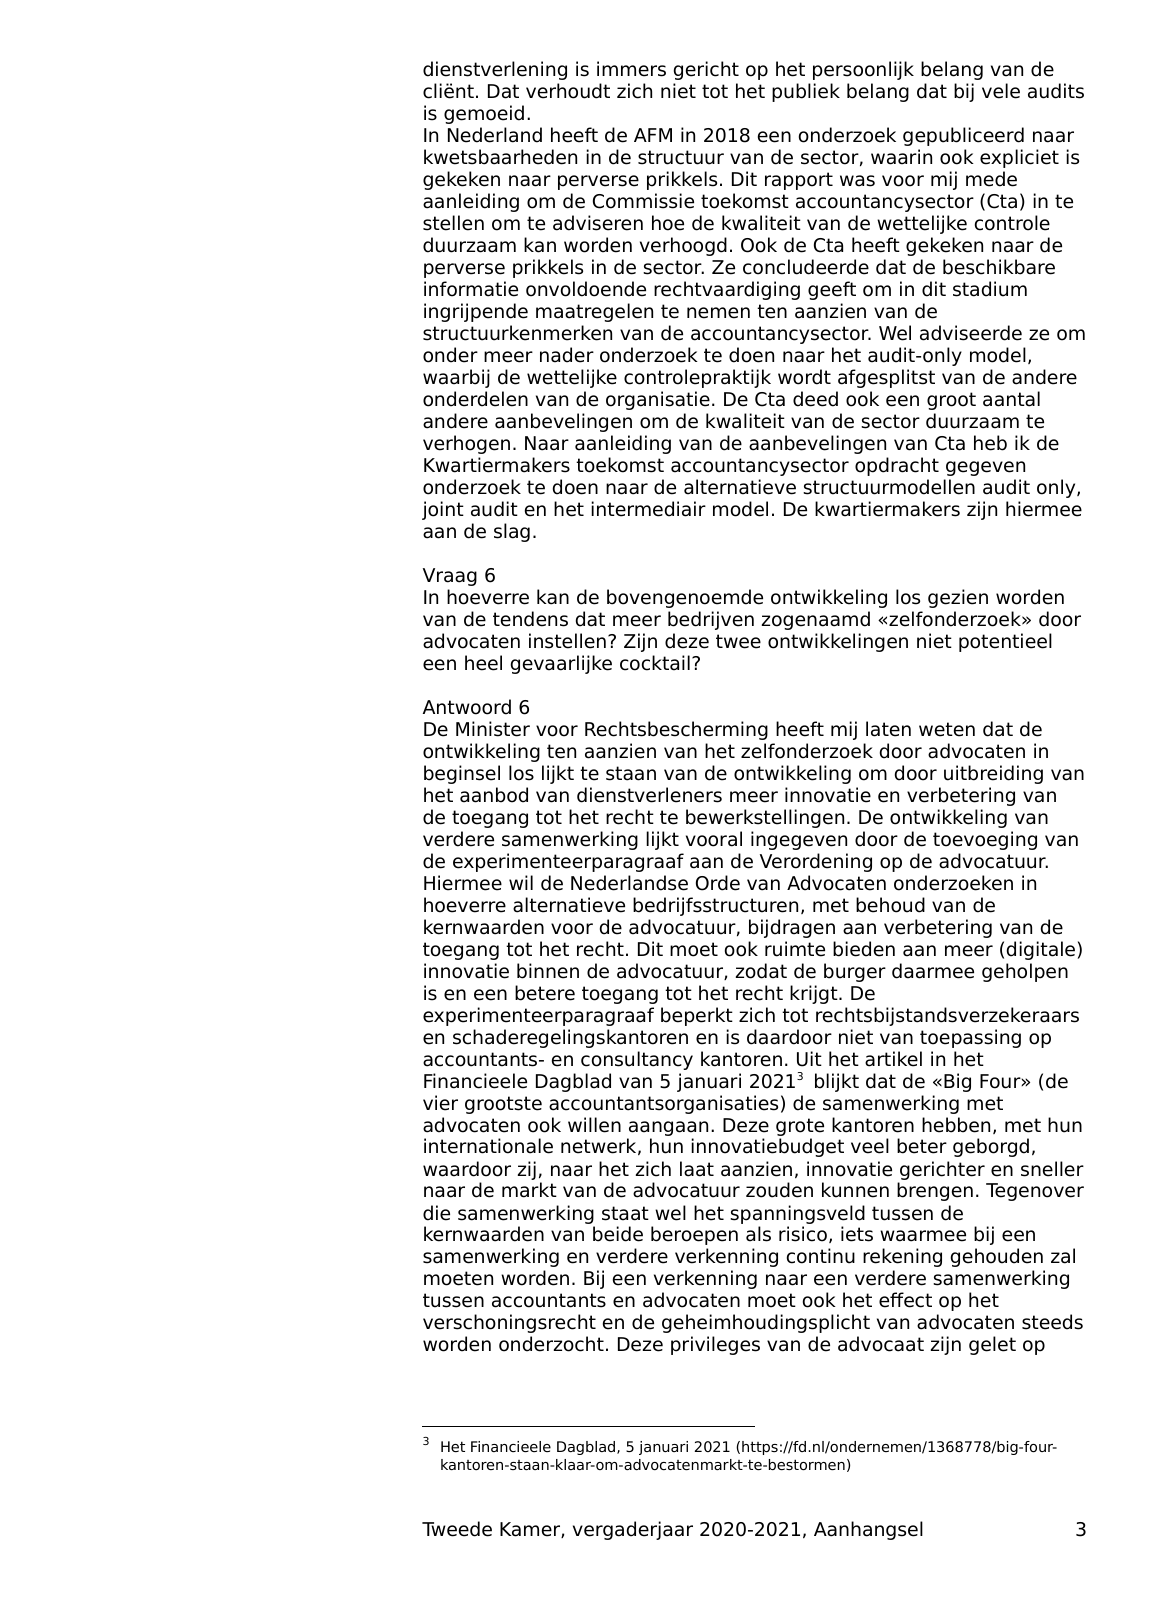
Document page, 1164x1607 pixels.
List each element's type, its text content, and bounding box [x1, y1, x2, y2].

text In hoeverre kan de bovengenoemde ontwikkeling los gezien worden van de tendens dat meer bedrijven zogenaamd «zelfonderzoek» door advocaten instellen? Zijn deze twee ontwikkelingen niet potentieel een heel gevaarlijke cocktail? [422, 587, 1087, 675]
text Antwoord 6 [422, 697, 1087, 719]
text In Nederland heeft de AFM in 2018 een onderzoek gepubliceerd naar kwetsbaarheden in de structuur van de sector, waarin ook expliciet is gekeken naar perverse prikkels. Dit rapport was voor mij mede aanleiding om de Commissie toekomst accountancysector (Cta) in te stellen om te adviseren hoe de kwaliteit van de wettelijke controle duurzaam kan worden verhoogd. Ook de Cta heeft gekeken naar de perverse prikkels in de sector. Ze concludeerde dat de beschikbare informatie onvoldoende rechtvaardiging geeft om in dit stadium ingrijpende maatregelen te nemen ten aanzien van de structuurkenmerken van de accountancysector. Wel adviseerde ze om onder meer nader onderzoek te doen naar het audit-only model, waarbij de wettelijke controlepraktijk wordt afgesplitst van de andere onderdelen van de organisatie. De Cta deed ook een groot aantal andere aanbevelingen om de kwaliteit van de sector duurzaam te verhogen. Naar aanleiding van de aanbevelingen van Cta heb ik de Kwartiermakers toekomst accountancysector opdracht gegeven onderzoek te doen naar de alternatieve structuurmodellen audit only, joint audit en het intermediair model. De kwartiermakers zijn hiermee aan de slag. [422, 125, 1087, 543]
text Vraag 6 [422, 565, 1087, 587]
text dienstverlening is immers gericht op het persoonlijk belang van de cliënt. Dat verhoudt zich niet tot het publiek belang dat bij vele audits is gemoeid. [422, 59, 1087, 125]
text Het Financieele Dagblad, 5 januari 2021 (https://fd.nl/ondernemen/1368778/big-four-kantoren-staan-klaar-om-advocatenmarkt-te-bestormen) [422, 1435, 1087, 1474]
text De Minister voor Rechtsbescherming heeft mij laten weten dat de ontwikkeling ten aanzien van het zelfonderzoek door advocaten in beginsel los lijkt te staan van de ontwikkeling om door uitbreiding van het aanbod van dienstverleners meer innovatie en verbetering van de toegang tot het recht te bewerkstellingen. De ontwikkeling van verdere samenwerking lijkt vooral ingegeven door de toevoeging van de experimenteerparagraaf aan de Verordening op de advocatuur. Hiermee wil de Nederlandse Orde van Advocaten onderzoeken in hoeverre alternatieve bedrijfsstructuren, met behoud van de kernwaarden voor de advocatuur, bijdragen aan verbetering van de toegang tot het recht. Dit moet ook ruimte bieden aan meer (digitale) innovatie binnen de advocatuur, zodat de burger daarmee geholpen is en een betere toegang tot het recht krijgt. De experimenteerparagraaf beperkt zich tot rechtsbijstandsverzekeraars en schaderegelingskantoren en is daardoor niet van toepassing op accountants- en consultancy kantoren. Uit het artikel in het Financieele Dagblad van 5 januari 2021 blijkt dat de «Big Four» (de vier grootste accountantsorganisaties) de samenwerking met advocaten ook willen aangaan. Deze grote kantoren hebben, met hun internationale netwerk, hun innovatiebudget veel beter geborgd, waardoor zij, naar het zich laat aanzien, innovatie gerichter en sneller naar de markt van de advocatuur zouden kunnen brengen. Tegenover die samenwerking staat wel het spanningsveld tussen de kernwaarden van beide beroepen als risico, iets waarmee bij een samenwerking en verdere verkenning continu rekening gehouden zal moeten worden. Bij een verkenning naar een verdere samenwerking tussen accountants en advocaten moet ook het effect op het verschoningsrecht en de geheimhoudingsplicht van advocaten steeds worden onderzocht. Deze privileges van de advocaat zijn gelet op [422, 719, 1087, 1356]
